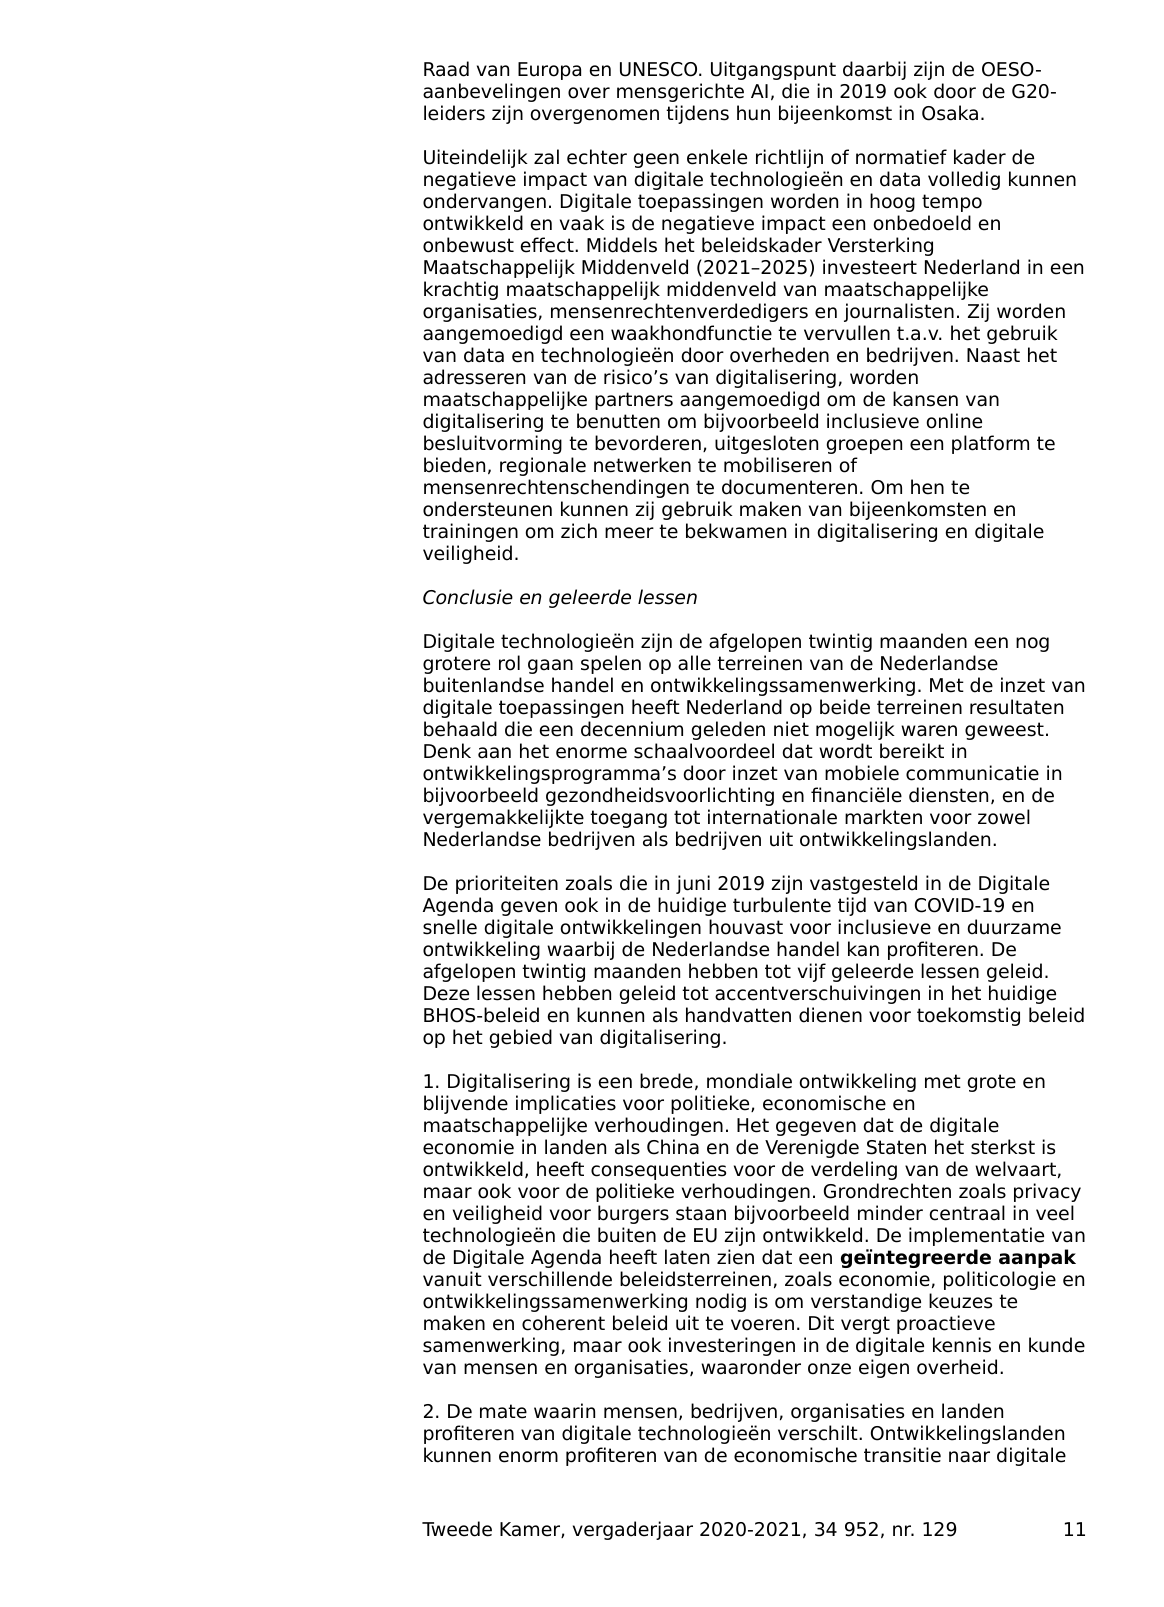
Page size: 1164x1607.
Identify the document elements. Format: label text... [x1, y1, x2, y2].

text Digitale technologieën zijn de afgelopen twintig maanden een nog grotere rol gaan spelen op alle terreinen van de Nederlandse buitenlandse handel en ontwikkelingssamenwerking. Met de inzet van digitale toepassingen heeft Nederland op beide terreinen resultaten behaald die een decennium geleden niet mogelijk waren geweest. Denk aan het enorme schaalvoordeel dat wordt bereikt in ontwikkelingsprogramma’s door inzet van mobiele communicatie in bijvoorbeeld gezondheidsvoorlichting en financiële diensten, en de vergemakkelijkte toegang tot internationale markten voor zowel Nederlandse bedrijven als bedrijven uit ontwikkelingslanden. [422, 631, 1087, 851]
subtitle Conclusie en geleerde lessen [422, 587, 1087, 609]
text Uiteindelijk zal echter geen enkele richtlijn of normatief kader de negatieve impact van digitale technologieën en data volledig kunnen ondervangen. Digitale toepassingen worden in hoog tempo ontwikkeld en vaak is de negatieve impact een onbedoeld en onbewust effect. Middels het beleidskader Versterking Maatschappelijk Middenveld (2021–2025) investeert Nederland in een krachtig maatschappelijk middenveld van maatschappelijke organisaties, mensenrechtenverdedigers en journalisten. Zij worden aangemoedigd een waakhondfunctie te vervullen t.a.v. het gebruik van data en technologieën door overheden en bedrijven. Naast het adresseren van de risico’s van digitalisering, worden maatschappelijke partners aangemoedigd om de kansen van digitalisering te benutten om bijvoorbeeld inclusieve online besluitvorming te bevorderen, uitgesloten groepen een platform te bieden, regionale netwerken te mobiliseren of mensenrechtenschendingen te documenteren. Om hen te ondersteunen kunnen zij gebruik maken van bijeenkomsten en trainingen om zich meer te bekwamen in digitalisering en digitale veiligheid. [422, 147, 1087, 565]
text 1. Digitalisering is een brede, mondiale ontwikkeling met grote en blijvende implicaties voor politieke, economische en maatschappelijke verhoudingen. Het gegeven dat de digitale economie in landen als China en de Verenigde Staten het sterkst is ontwikkeld, heeft consequenties voor de verdeling van de welvaart, maar ook voor de politieke verhoudingen. Grondrechten zoals privacy en veiligheid voor burgers staan bijvoorbeeld minder centraal in veel technologieën die buiten de EU zijn ontwikkeld. De implementatie van de Digitale Agenda heeft laten zien dat een geïntegreerde aanpak vanuit verschillende beleidsterreinen, zoals economie, politicologie en ontwikkelingssamenwerking nodig is om verstandige keuzes te maken en coherent beleid uit te voeren. Dit vergt proactieve samenwerking, maar ook investeringen in de digitale kennis en kunde van mensen en organisaties, waaronder onze eigen overheid. [422, 1071, 1087, 1379]
text De prioriteiten zoals die in juni 2019 zijn vastgesteld in de Digitale Agenda geven ook in de huidige turbulente tijd van COVID-19 en snelle digitale ontwikkelingen houvast voor inclusieve en duurzame ontwikkeling waarbij de Nederlandse handel kan profiteren. De afgelopen twintig maanden hebben tot vijf geleerde lessen geleid. Deze lessen hebben geleid tot accentverschuivingen in het huidige BHOS-beleid en kunnen als handvatten dienen voor toekomstig beleid op het gebied van digitalisering. [422, 873, 1087, 1049]
text Raad van Europa en UNESCO. Uitgangspunt daarbij zijn de OESO-aanbevelingen over mensgerichte AI, die in 2019 ook door de G20-leiders zijn overgenomen tijdens hun bijeenkomst in Osaka. [422, 59, 1087, 125]
text 2. De mate waarin mensen, bedrijven, organisaties en landen profiteren van digitale technologieën verschilt. Ontwikkelingslanden kunnen enorm profiteren van de economische transitie naar digitale [422, 1401, 1087, 1467]
